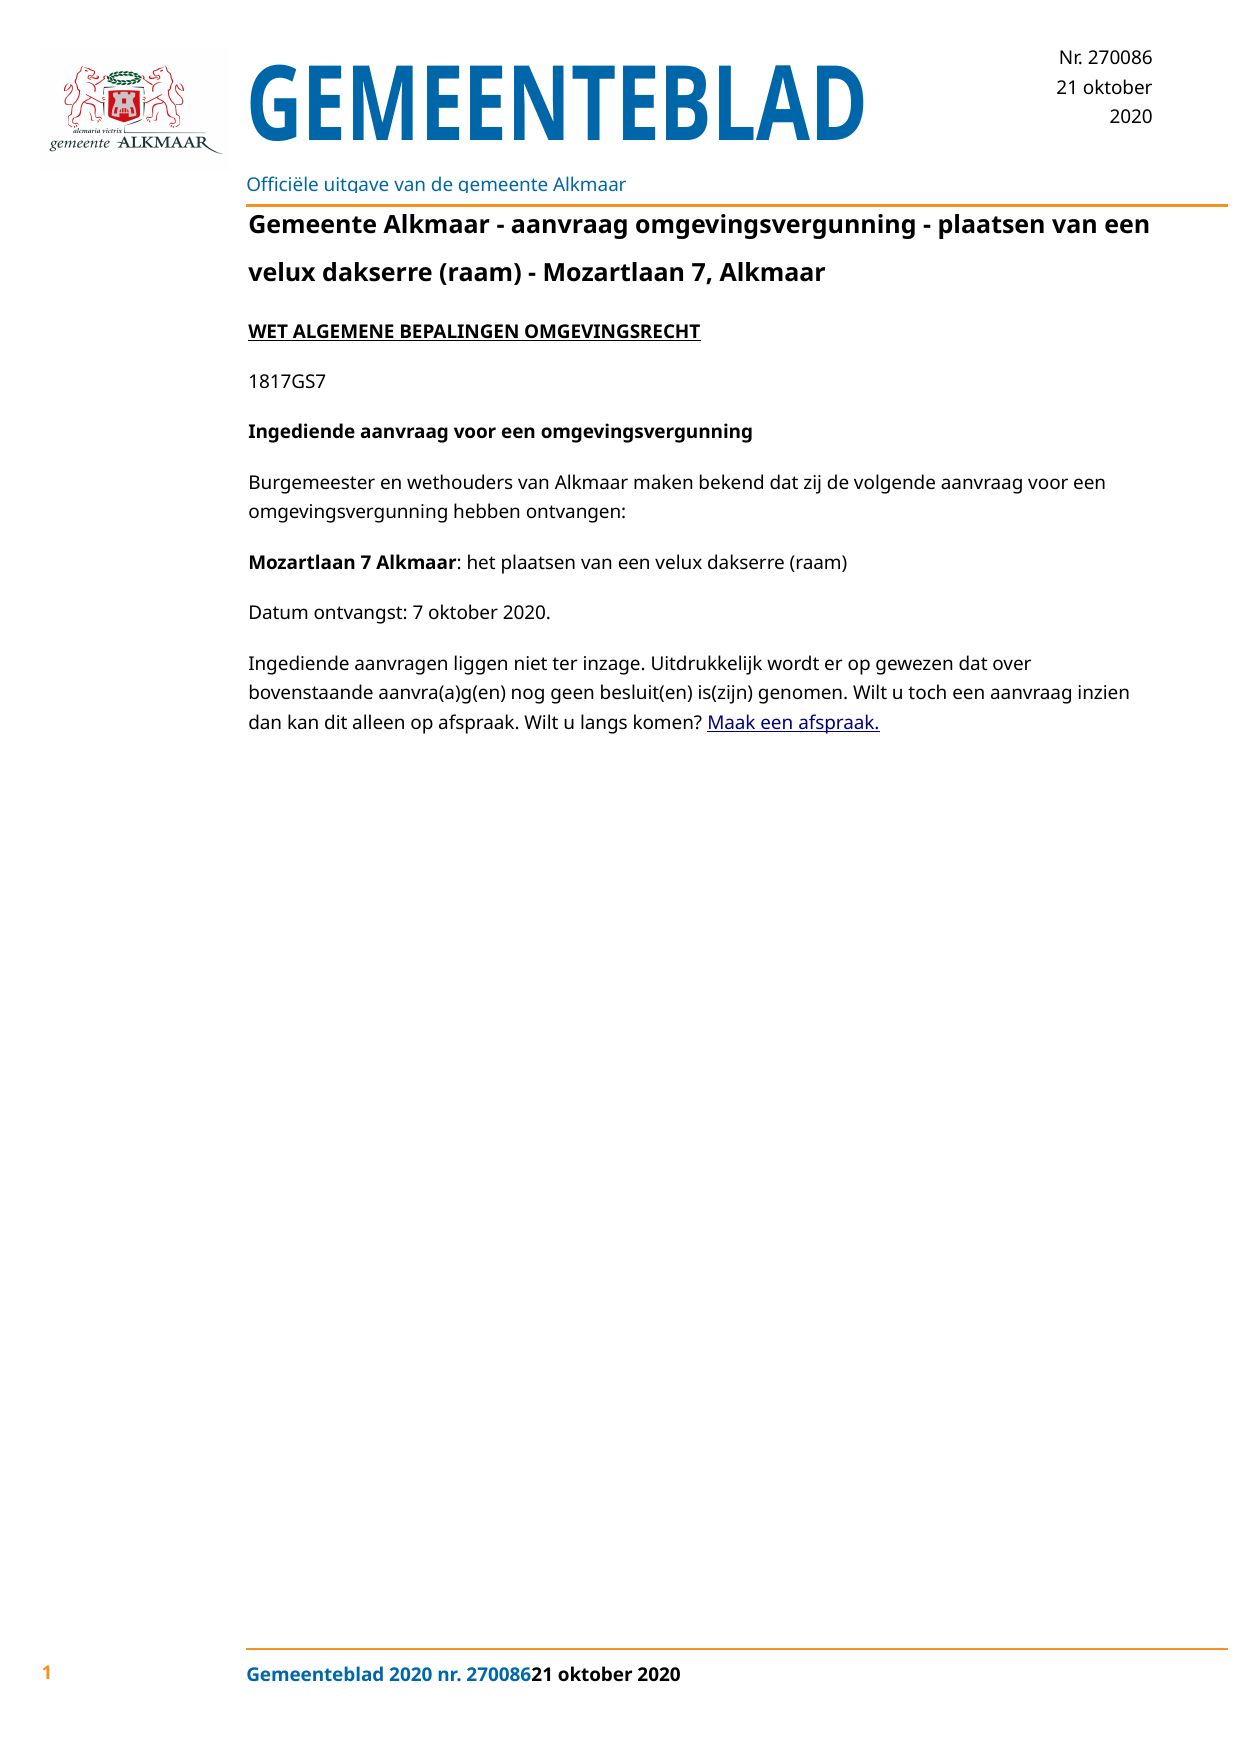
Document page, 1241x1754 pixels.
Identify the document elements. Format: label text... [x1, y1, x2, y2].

text Ingediende aanvraag voor een omgevingsvergunning [248, 419, 1152, 444]
text 1817GS7 [248, 368, 1152, 394]
text Datum ontvangst: 7 oktober 2020. [248, 599, 1152, 625]
text Gemeente Alkmaar - aanvraag omgevingsvergunning - plaatsen van een velux dakserre (raam) - Mozartlaan 7, Alkmaar [248, 207, 1152, 288]
text Mozartlaan 7 Alkmaar: het plaatsen van een velux dakserre (raam) [248, 549, 1152, 575]
text Burgemeester en wethouders van Alkmaar maken bekend dat zij de volgende aanvraag voor een omgevingsvergunning hebben ontvangen: [248, 469, 1152, 524]
text Ingediende aanvragen liggen niet ter inzage. Uitdrukkelijk wordt er op gewezen dat over bovenstaande aanvra(a)g(en) nog geen besluit(en) is(zijn) genomen. Wilt u toch een aanvraag inzien dan kan dit alleen op afspraak. Wilt u langs komen? Maak een afspraak. [248, 650, 1152, 735]
picture [41, 47, 231, 172]
text WET ALGEMENE BEPALINGEN OMGEVINGSRECHT [248, 318, 1152, 344]
